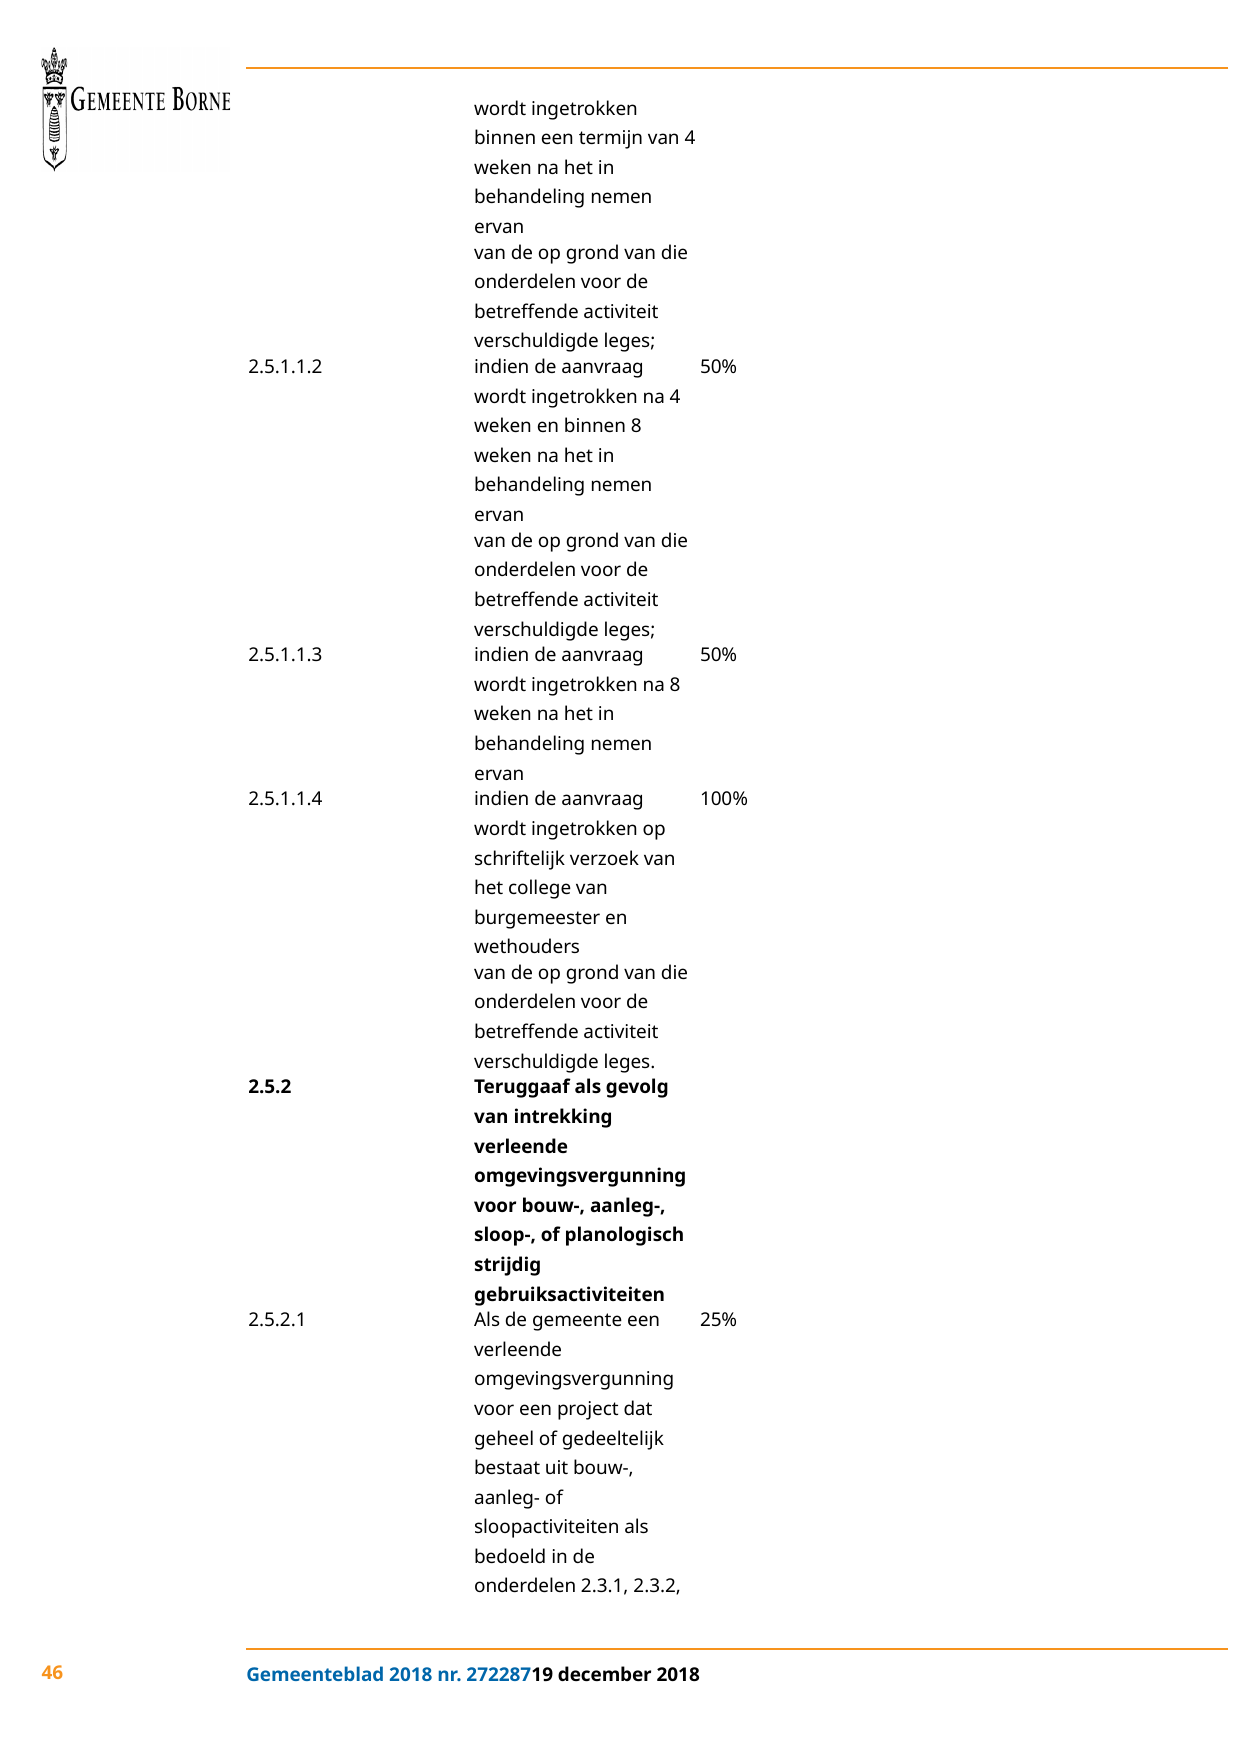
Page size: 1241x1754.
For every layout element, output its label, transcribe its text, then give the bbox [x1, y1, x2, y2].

table_cell wordt ingetrokken binnen een termijn van 4 weken na het in behandeling nemen ervan [474, 95, 700, 239]
table_cell 25% [700, 1306, 926, 1598]
table_cell [248, 95, 474, 239]
table_cell 2.5.1.1.3 [248, 641, 474, 786]
table_cell 100% [700, 786, 926, 959]
table_cell indien de aanvraag wordt ingetrokken na 4 weken en binnen 8 weken na het in behandeling nemen ervan [474, 353, 700, 527]
table_cell [700, 959, 926, 1074]
table_cell 2.5.2.1 [248, 1306, 474, 1598]
table_cell 50% [700, 353, 926, 527]
picture [41, 47, 231, 172]
table_cell [700, 527, 926, 641]
table_cell van de op grond van die onderdelen voor de betreffende activiteit verschuldigde leges. [474, 959, 700, 1074]
table_cell 2.5.2 [248, 1074, 474, 1306]
table_cell 50% [700, 641, 926, 786]
table_cell 2.5.1.1.4 [248, 786, 474, 959]
table_cell Teruggaaf als gevolg van intrekking verleende omgevingsvergunning voor bouw-, aanleg-, sloop-, of planologisch strijdig gebruiksactiviteiten [474, 1074, 700, 1306]
table_cell [248, 959, 474, 1074]
table_cell [700, 239, 926, 353]
table_cell 2.5.1.1.2 [248, 353, 474, 527]
table_cell van de op grond van die onderdelen voor de betreffende activiteit verschuldigde leges; [474, 527, 700, 641]
table_cell Als de gemeente een verleende omgevingsvergunning voor een project dat geheel of gedeeltelijk bestaat uit bouw-, aanleg- of sloopactiviteiten als bedoeld in de onderdelen 2.3.1, 2.3.2, [474, 1306, 700, 1598]
table_cell indien de aanvraag wordt ingetrokken na 8 weken na het in behandeling nemen ervan [474, 641, 700, 786]
table_cell [700, 1074, 926, 1306]
table_cell [248, 239, 474, 353]
table_cell [700, 95, 926, 239]
table_cell van de op grond van die onderdelen voor de betreffende activiteit verschuldigde leges; [474, 239, 700, 353]
table_cell [248, 527, 474, 641]
table_cell indien de aanvraag wordt ingetrokken op schriftelijk verzoek van het college van burgemeester en wethouders [474, 786, 700, 959]
